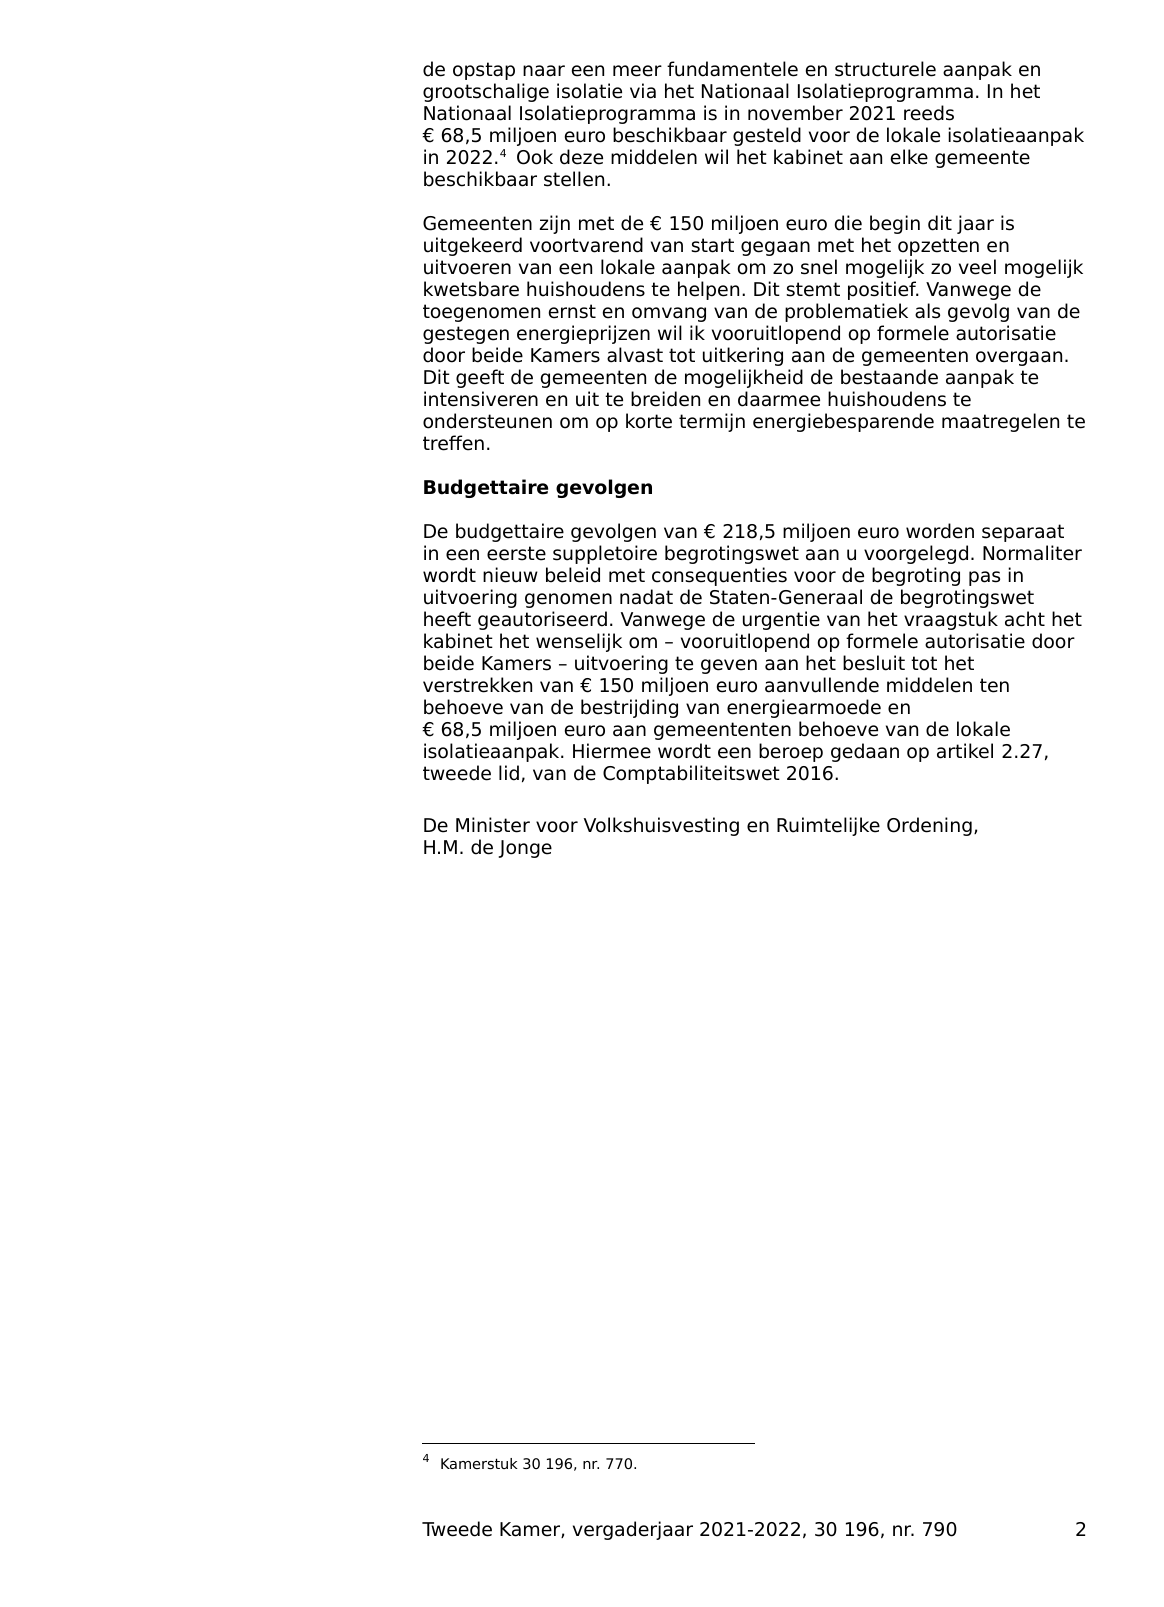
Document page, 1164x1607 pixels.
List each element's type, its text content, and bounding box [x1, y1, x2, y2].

subtitle Budgettaire gevolgen [422, 477, 1087, 499]
text De budgettaire gevolgen van € 218,5 miljoen euro worden separaat in een eerste suppletoire begrotingswet aan u voorgelegd. Normaliter wordt nieuw beleid met consequenties voor de begroting pas in uitvoering genomen nadat de Staten-Generaal de begrotingswet heeft geautoriseerd. Vanwege de urgentie van het vraagstuk acht het kabinet het wenselijk om – vooruitlopend op formele autorisatie door beide Kamers – uitvoering te geven aan het besluit tot het verstrekken van € 150 miljoen euro aanvullende middelen ten behoeve van de bestrijding van energiearmoede en € 68,5 miljoen euro aan gemeententen behoeve van de lokale isolatieaanpak. Hiermee wordt een beroep gedaan op artikel 2.27, tweede lid, van de Comptabiliteitswet 2016. [422, 521, 1087, 785]
text Kamerstuk 30 196, nr. 770. [422, 1452, 1087, 1474]
text De Minister voor Volkshuisvesting en Ruimtelijke Ordening, H.M. de Jonge [422, 815, 1087, 859]
text de opstap naar een meer fundamentele en structurele aanpak en grootschalige isolatie via het Nationaal Isolatieprogramma. In het Nationaal Isolatieprogramma is in november 2021 reeds € 68,5 miljoen euro beschikbaar gesteld voor de lokale isolatieaanpak in 2022. Ook deze middelen wil het kabinet aan elke gemeente beschikbaar stellen. [422, 59, 1087, 191]
text Gemeenten zijn met de € 150 miljoen euro die begin dit jaar is uitgekeerd voortvarend van start gegaan met het opzetten en uitvoeren van een lokale aanpak om zo snel mogelijk zo veel mogelijk kwetsbare huishoudens te helpen. Dit stemt positief. Vanwege de toegenomen ernst en omvang van de problematiek als gevolg van de gestegen energieprijzen wil ik vooruitlopend op formele autorisatie door beide Kamers alvast tot uitkering aan de gemeenten overgaan. Dit geeft de gemeenten de mogelijkheid de bestaande aanpak te intensiveren en uit te breiden en daarmee huishoudens te ondersteunen om op korte termijn energiebesparende maatregelen te treffen. [422, 213, 1087, 455]
